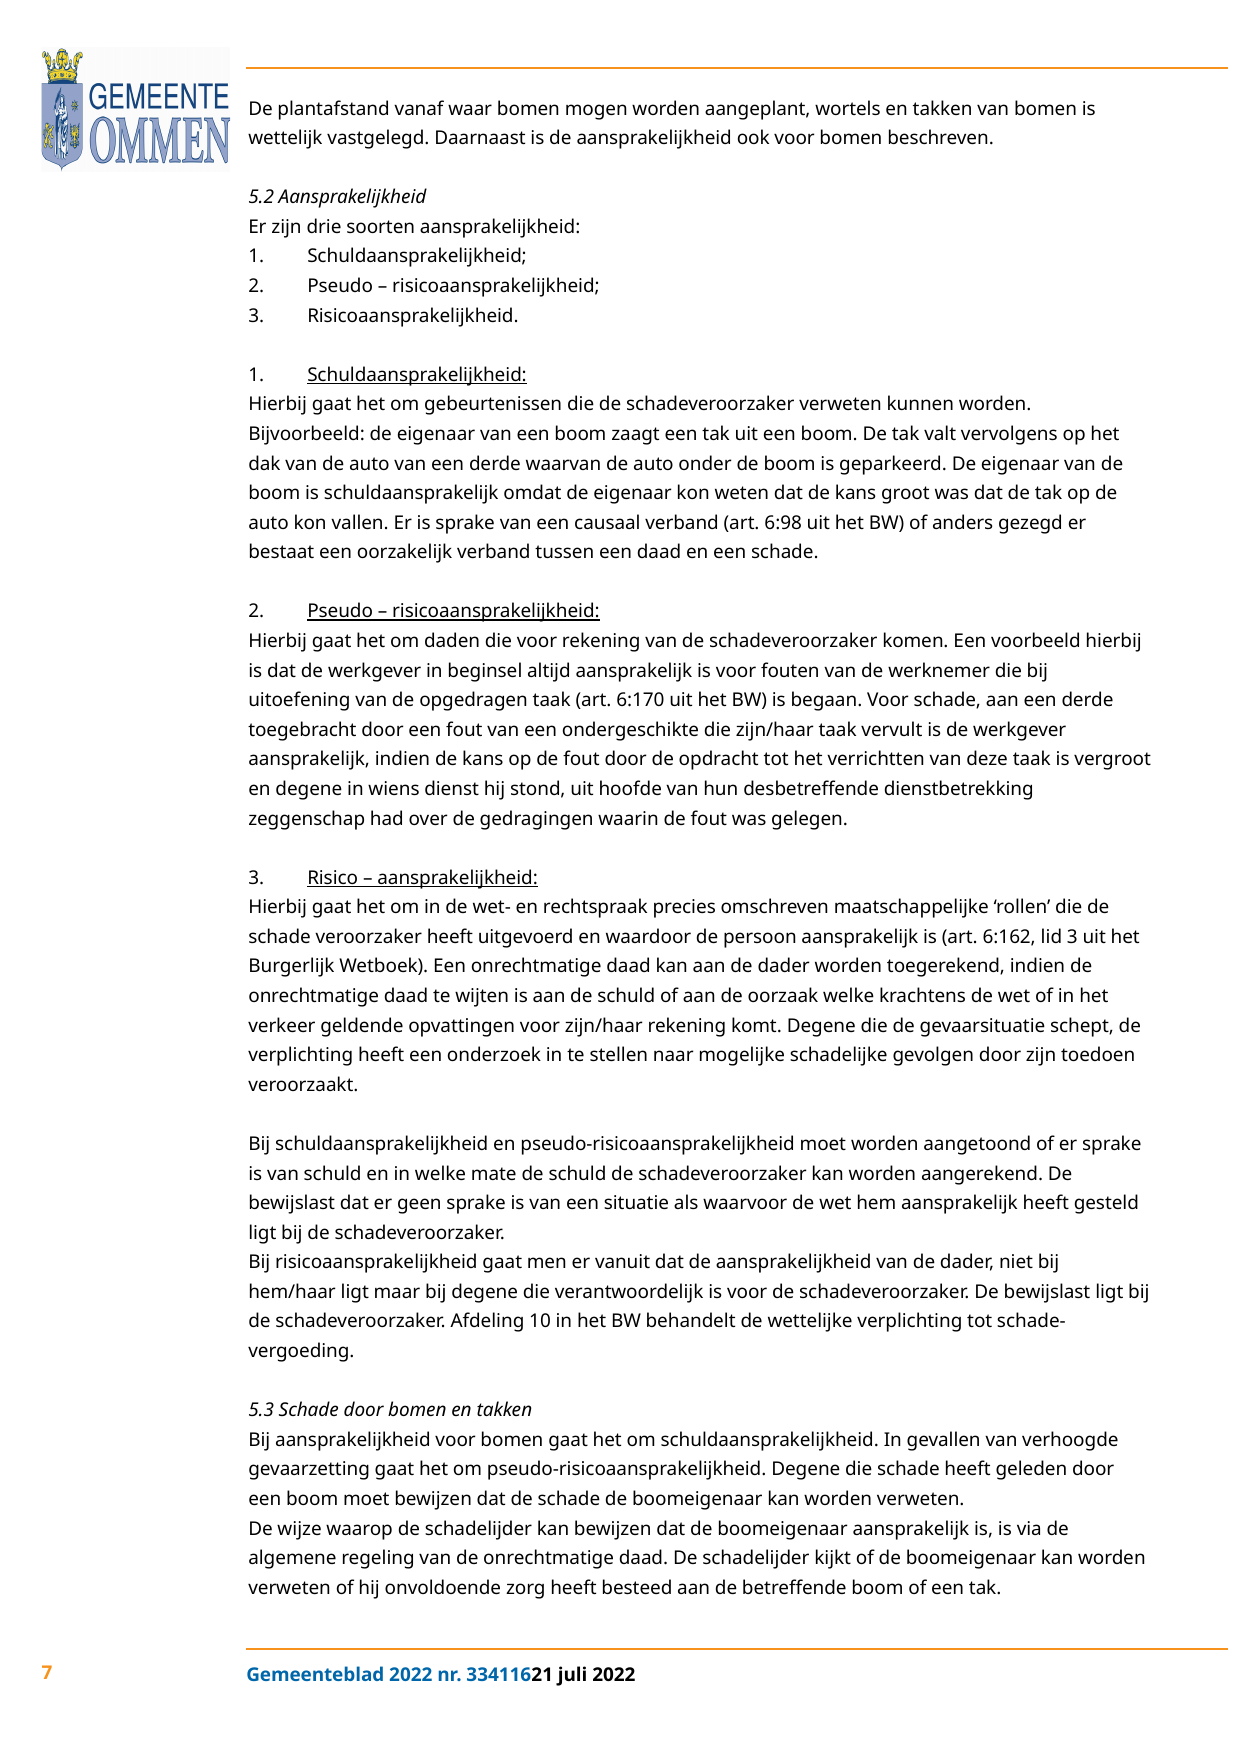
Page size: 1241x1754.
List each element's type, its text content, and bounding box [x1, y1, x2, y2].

text De plantafstand vanaf waar bomen mogen worden aangeplant, wortels en takken van bomen is wettelijk vastgelegd. Daarnaast is de aansprakelijkheid ook voor bomen beschreven. [248, 95, 1152, 150]
text Hierbij gaat het om in de wet- en rechtspraak precies omschreven maatschappelijke ‘rollen’ die de schade veroorzaker heeft uitgevoerd en waardoor de persoon aansprakelijk is (art. 6:162, lid 3 uit het Burgerlijk Wetboek). Een onrechtmatige daad kan aan de dader worden toegerekend, indien de onrechtmatige daad te wijten is aan de schuld of aan de oorzaak welke krachtens de wet of in het verkeer geldende opvattingen voor zijn/haar rekening komt. Degene die de gevaarsituatie schept, de verplichting heeft een onderzoek in te stellen naar mogelijke schadelijke gevolgen door zijn toedoen veroorzaakt. [248, 893, 1152, 1097]
list Pseudo – risicoaansprakelijkheid: [248, 598, 1152, 623]
text Bij risicoaansprakelijkheid gaat men er vanuit dat de aansprakelijkheid van de dader, niet bij hem/haar ligt maar bij degene die verantwoordelijk is voor de schadeveroorzaker. De bewijslast ligt bij de schadeveroorzaker. Afdeling 10 in het BW behandelt de wettelijke verplichting tot schade- vergoeding. [248, 1248, 1152, 1363]
list Schuldaansprakelijkheid: [248, 361, 1152, 387]
text Hierbij gaat het om gebeurtenissen die de schadeveroorzaker verweten kunnen worden. Bijvoorbeeld: de eigenaar van een boom zaagt een tak uit een boom. De tak valt vervolgens op het dak van de auto van een derde waarvan de auto onder de boom is geparkeerd. De eigenaar van de boom is schuldaansprakelijk omdat de eigenaar kon weten dat de kans groot was dat de tak op de auto kon vallen. Er is sprake van een causaal verband (art. 6:98 uit het BW) of anders gezegd er bestaat een oorzakelijk verband tussen een daad en een schade. [248, 391, 1152, 564]
text De wijze waarop de schadelijder kan bewijzen dat de boomeigenaar aansprakelijk is, is via de algemene regeling van de onrechtmatige daad. De schadelijder kijkt of de boomeigenaar kan worden verweten of hij onvoldoende zorg heeft besteed aan de betreffende boom of een tak. [248, 1515, 1152, 1600]
text 5.3 Schade door bomen en takken [248, 1396, 1152, 1422]
list Pseudo – risicoaansprakelijkheid; [248, 272, 1152, 298]
text Bij aansprakelijkheid voor bomen gaat het om schuldaansprakelijkheid. In gevallen van verhoogde gevaarzetting gaat het om pseudo-risicoaansprakelijkheid. Degene die schade heeft geleden door een boom moet bewijzen dat de schade de boomeigenaar kan worden verweten. [248, 1426, 1152, 1511]
list Risicoaansprakelijkheid. [248, 302, 1152, 328]
text Hierbij gaat het om daden die voor rekening van de schadeveroorzaker komen. Een voorbeeld hierbij is dat de werkgever in beginsel altijd aansprakelijk is voor fouten van de werknemer die bij uitoefening van de opgedragen taak (art. 6:170 uit het BW) is begaan. Voor schade, aan een derde toegebracht door een fout van een ondergeschikte die zijn/haar taak vervult is de werkgever aansprakelijk, indien de kans op de fout door de opdracht tot het verrichtten van deze taak is vergroot en degene in wiens dienst hij stond, uit hoofde van hun desbetreffende dienstbetrekking zeggenschap had over de gedragingen waarin de fout was gelegen. [248, 627, 1152, 831]
text Bij schuldaansprakelijkheid en pseudo-risicoaansprakelijkheid moet worden aangetoond of er sprake is van schuld en in welke mate de schuld de schadeveroorzaker kan worden aangerekend. De bewijslast dat er geen sprake is van een situatie als waarvoor de wet hem aansprakelijk heeft gesteld ligt bij de schadeveroorzaker. [248, 1130, 1152, 1245]
list Schuldaansprakelijkheid; [248, 243, 1152, 268]
picture [41, 47, 231, 172]
list Risico – aansprakelijkheid: [248, 864, 1152, 890]
text Er zijn drie soorten aansprakelijkheid: [248, 213, 1152, 239]
text 5.2 Aansprakelijkheid [248, 183, 1152, 209]
